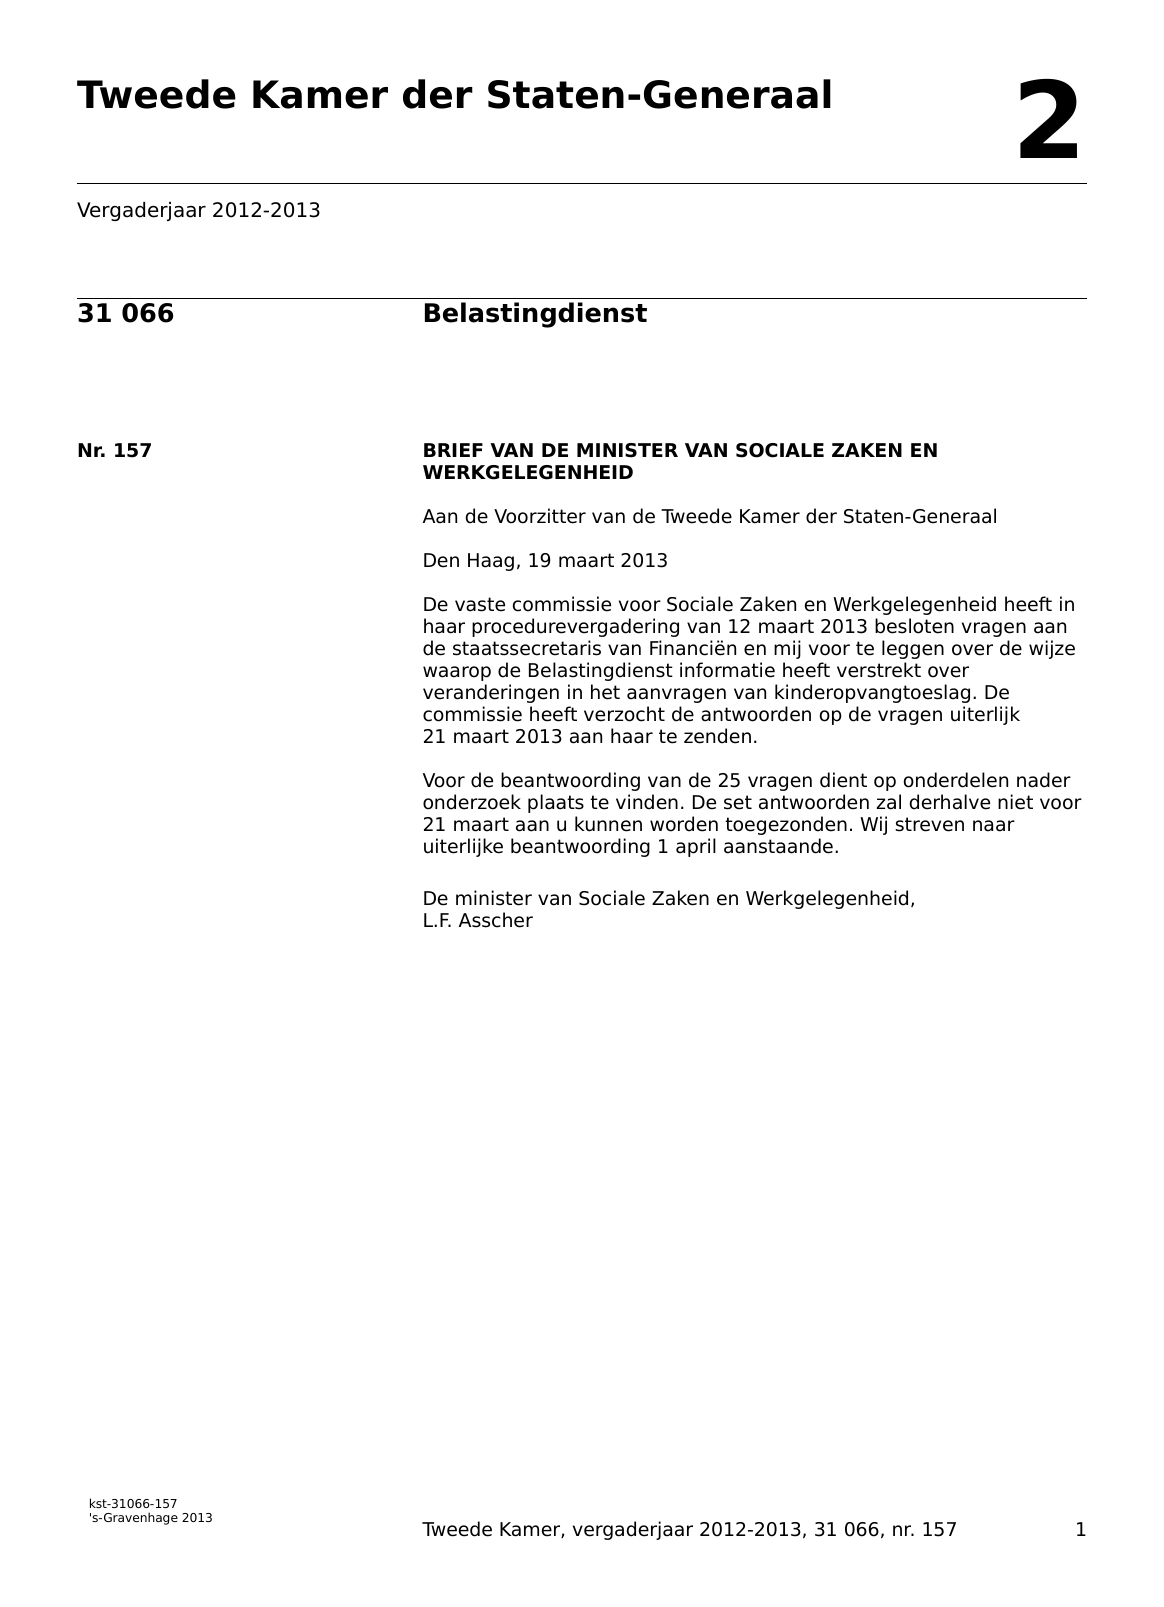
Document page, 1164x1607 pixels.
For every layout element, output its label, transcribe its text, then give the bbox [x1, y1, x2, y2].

text De minister van Sociale Zaken en Werkgelegenheid, L.F. Asscher [422, 888, 1087, 932]
text kst-31066-157 [88, 1497, 323, 1511]
text Den Haag, 19 maart 2013 [422, 550, 1087, 572]
table_header Tweede Kamer der Staten-Generaal [77, 59, 886, 183]
subtitle Nr. 157 BRIEF VAN DE MINISTER VAN SOCIALE ZAKEN EN WERKGELEGENHEID [77, 440, 1087, 484]
text Voor de beantwoording van de 25 vragen dient op onderdelen nader onderzoek plaats te vinden. De set antwoorden zal derhalve niet voor 21 maart aan u kunnen worden toegezonden. Wij streven naar uiterlijke beantwoording 1 april aanstaande. [422, 770, 1087, 858]
text Aan de Voorzitter van de Tweede Kamer der Staten-Generaal [422, 506, 1087, 528]
subtitle 31 066 Belastingdienst [77, 299, 1087, 329]
text De vaste commissie voor Sociale Zaken en Werkgelegenheid heeft in haar procedurevergadering van 12 maart 2013 besloten vragen aan de staatssecretaris van Financiën en mij voor te leggen over de wijze waarop de Belastingdienst informatie heeft verstrekt over veranderingen in het aanvragen van kinderopvangtoeslag. De commissie heeft verzocht de antwoorden op de vragen uiterlijk 21 maart 2013 aan haar te zenden. [422, 594, 1087, 748]
text 's-Gravenhage 2013 [88, 1511, 323, 1525]
table_header 2 [886, 59, 1087, 183]
table_cell Vergaderjaar 2012-2013 [77, 184, 1087, 298]
